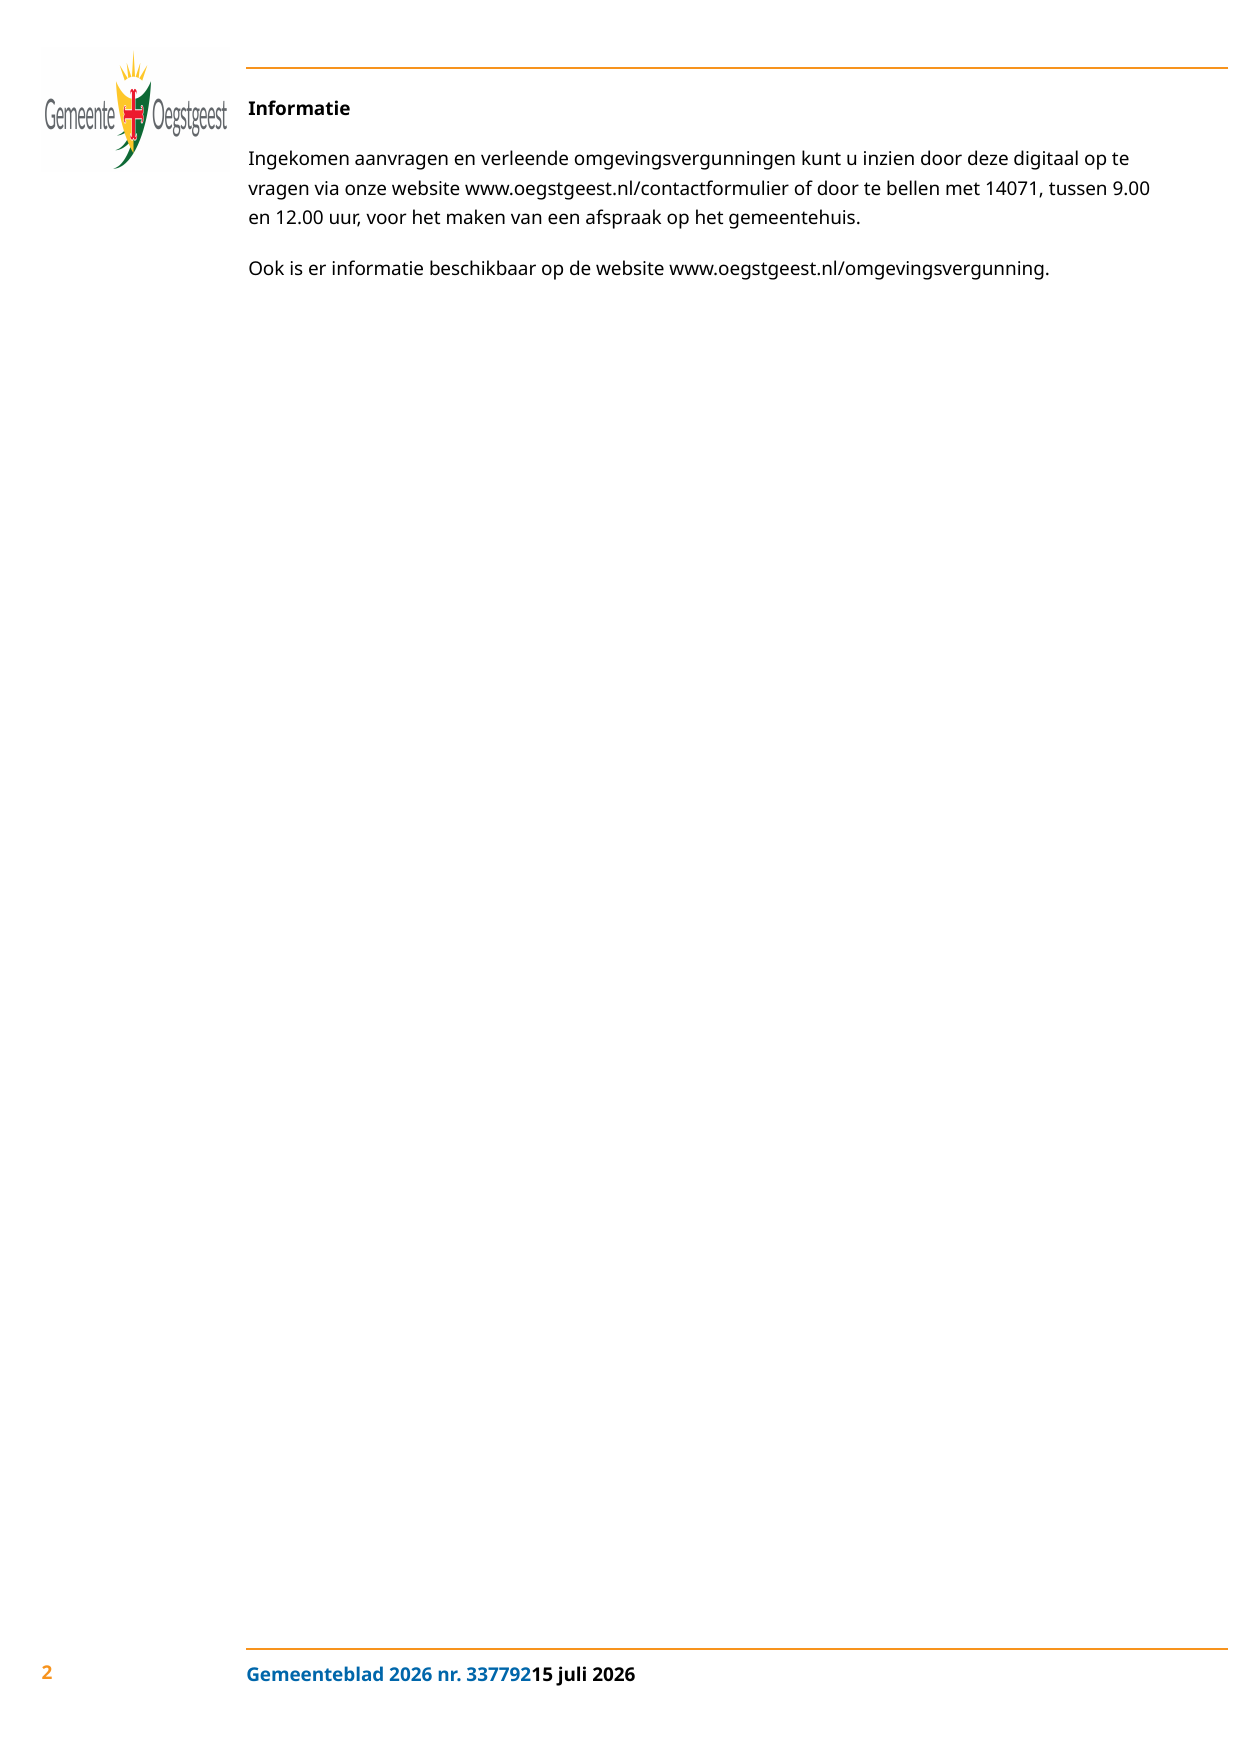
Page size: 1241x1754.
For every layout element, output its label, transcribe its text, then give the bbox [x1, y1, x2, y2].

text Ook is er informatie beschikbaar op de website www.oegstgeest.nl/omgevingsvergunning. [248, 255, 1152, 281]
text Ingekomen aanvragen en verleende omgevingsvergunningen kunt u inzien door deze digitaal op te vragen via onze website www.oegstgeest.nl/contactformulier of door te bellen met 14071, tussen 9.00 en 12.00 uur, voor het maken van een afspraak op het gemeentehuis. [248, 145, 1152, 230]
text Informatie [248, 95, 1152, 121]
picture [41, 47, 231, 172]
